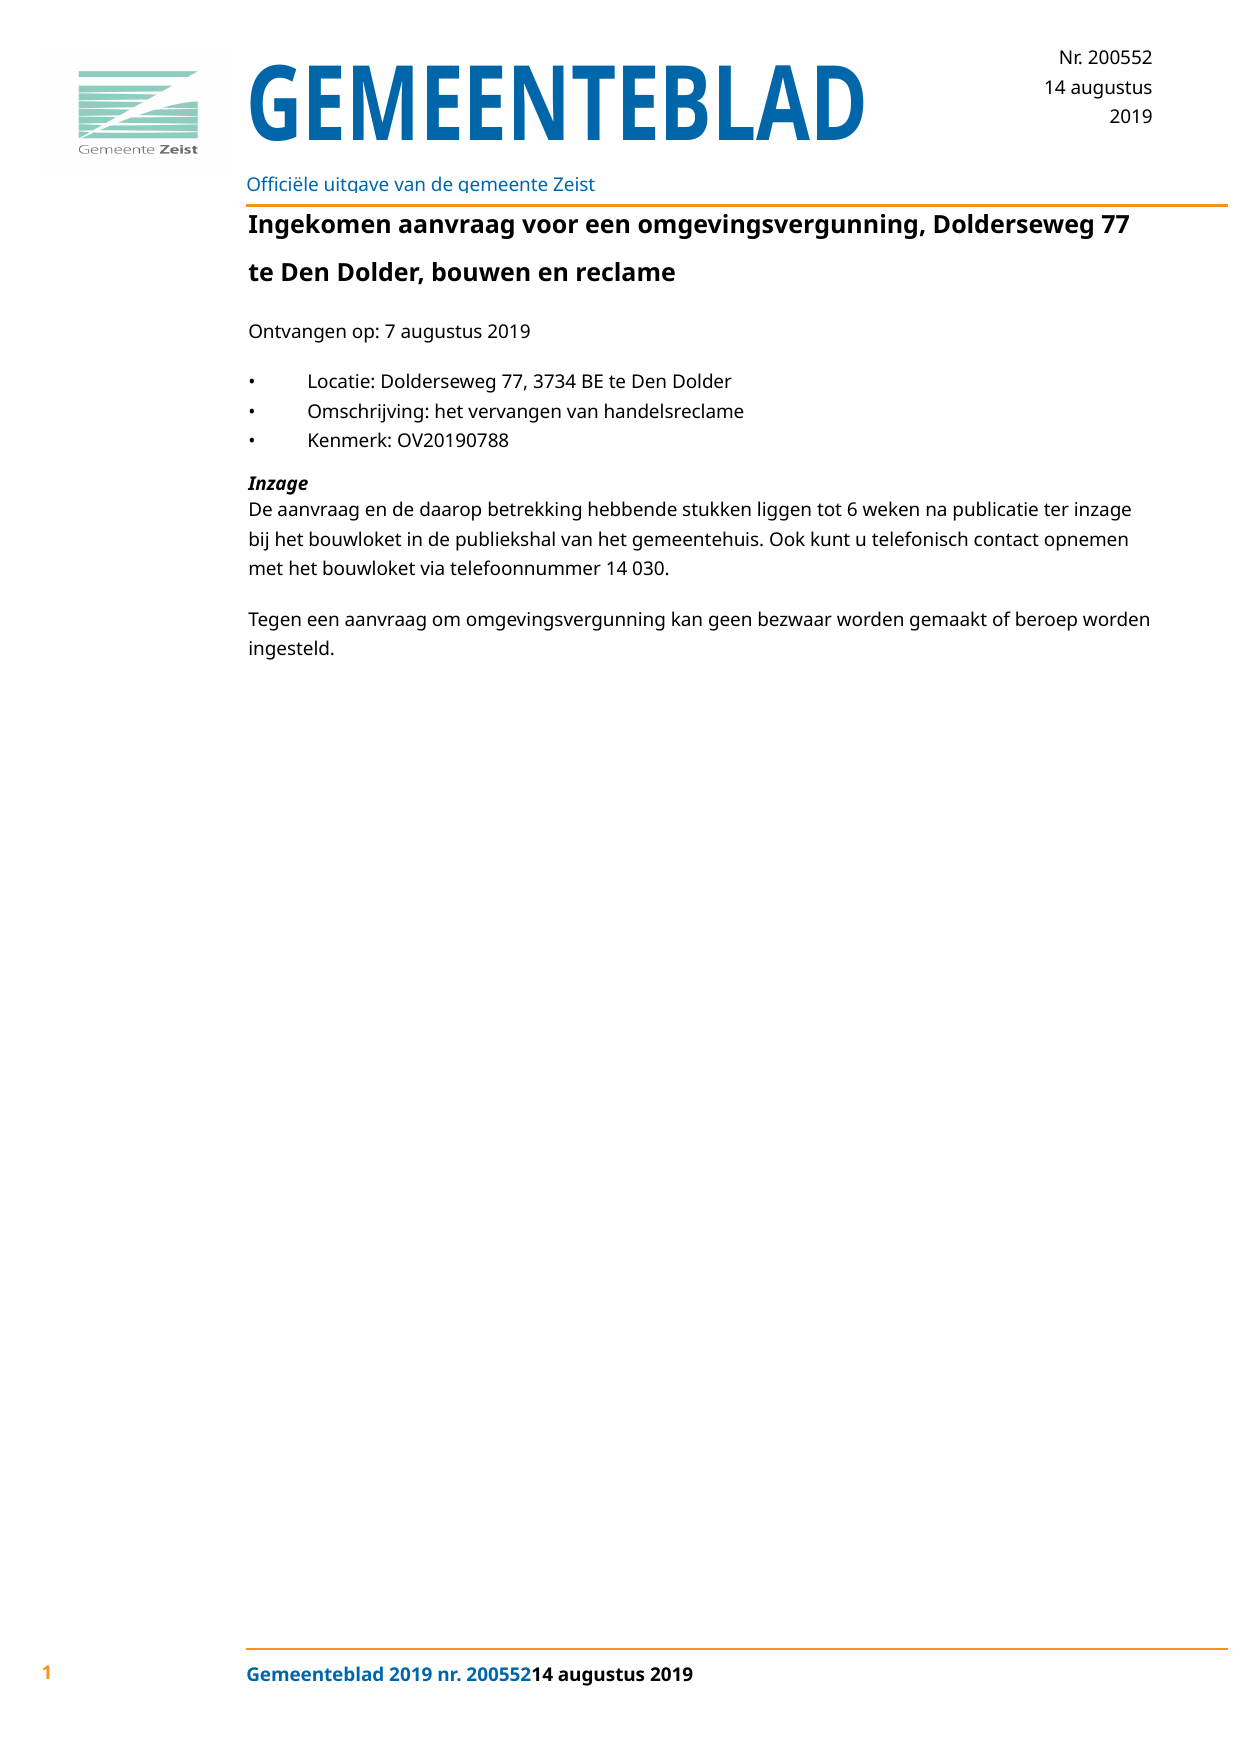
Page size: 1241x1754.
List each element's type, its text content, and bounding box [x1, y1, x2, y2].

list Omschrijving: het vervangen van handelsreclame [248, 398, 1152, 424]
picture [41, 47, 231, 172]
text Inzage [248, 471, 1152, 496]
text De aanvraag en de daarop betrekking hebbende stukken liggen tot 6 weken na publicatie ter inzage bij het bouwloket in de publiekshal van het gemeentehuis. Ook kunt u telefonisch contact opnemen met het bouwloket via telefoonnummer 14 030. [248, 496, 1152, 581]
list Locatie: Dolderseweg 77, 3734 BE te Den Dolder [248, 368, 1152, 394]
text Ingekomen aanvraag voor een omgevingsvergunning, Dolderseweg 77 te Den Dolder, bouwen en reclame [248, 207, 1152, 288]
text Ontvangen op: 7 augustus 2019 [248, 318, 1152, 344]
list Kenmerk: OV20190788 [248, 427, 1152, 453]
text Tegen een aanvraag om omgevingsvergunning kan geen bezwaar worden gemaakt of beroep worden ingesteld. [248, 606, 1152, 661]
